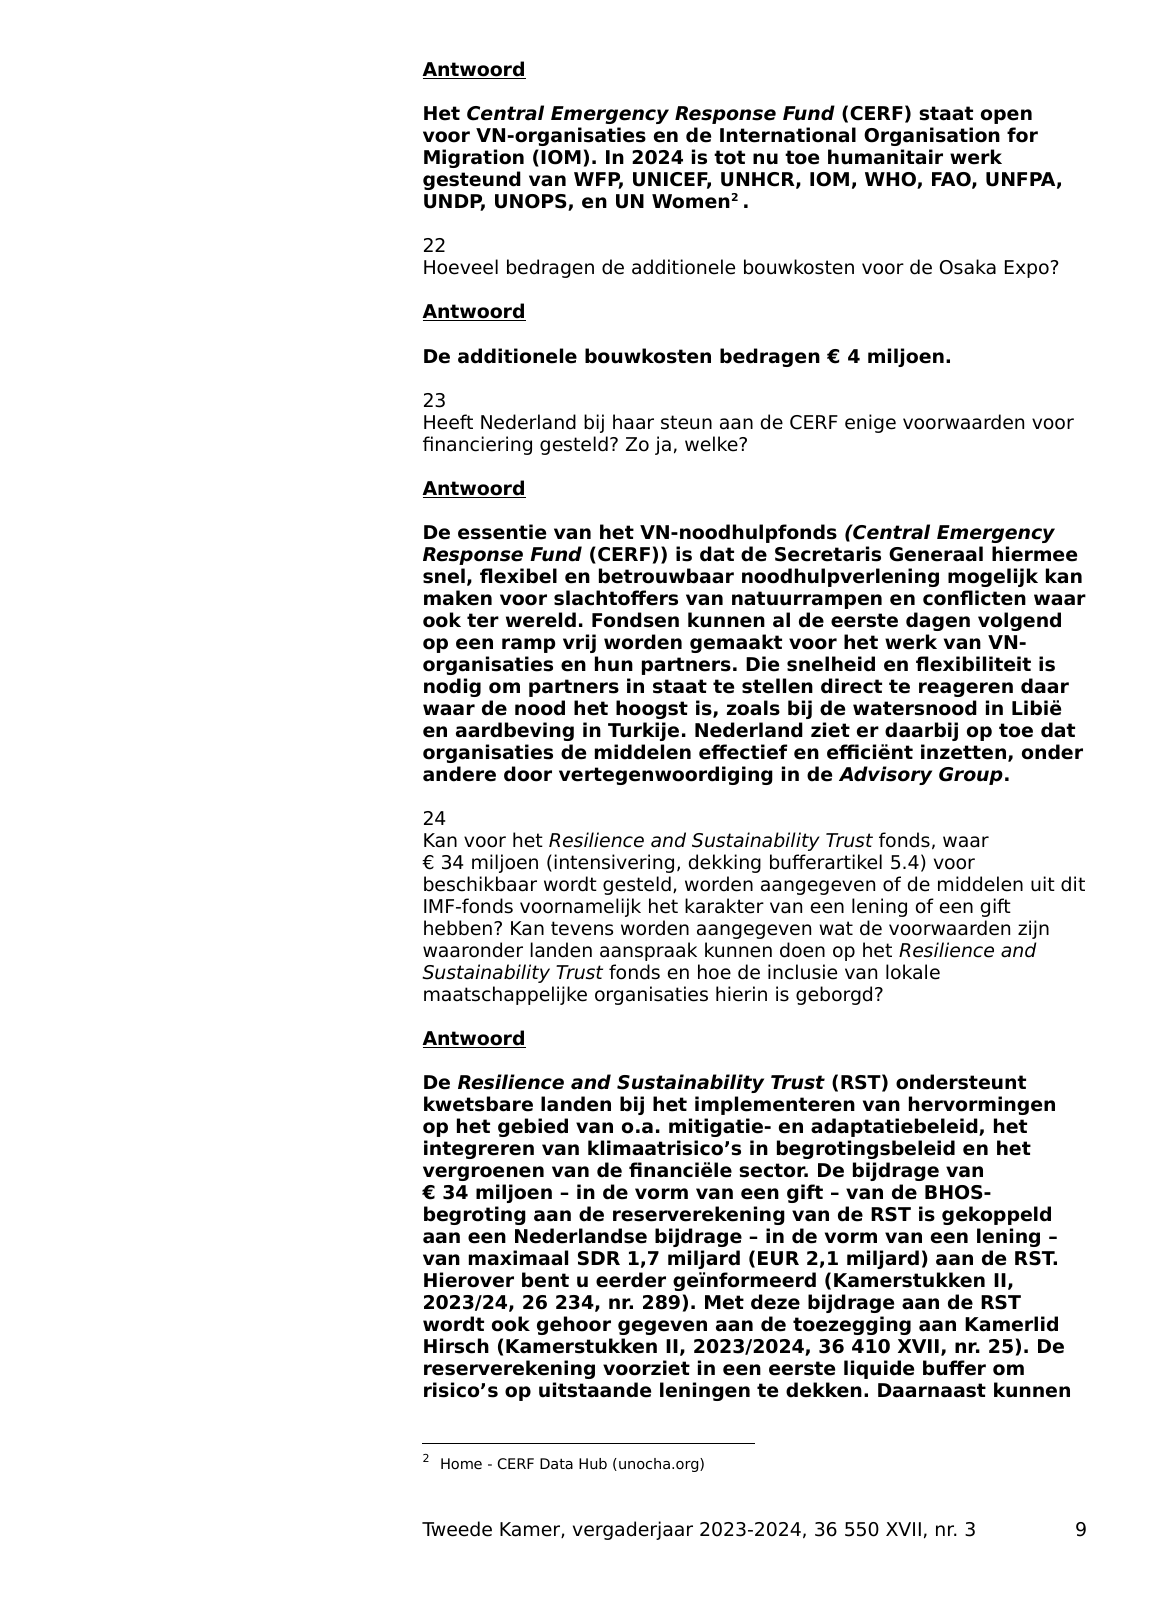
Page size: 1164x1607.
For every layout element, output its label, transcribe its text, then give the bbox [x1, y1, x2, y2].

text Het Central Emergency Response Fund (CERF) staat open voor VN-organisaties en de International Organisation for Migration (IOM). In 2024 is tot nu toe humanitair werk gesteund van WFP, UNICEF, UNHCR, IOM, WHO, FAO, UNFPA, UNDP, UNOPS, en UN Women. [422, 103, 1087, 213]
text De Resilience and Sustainability Trust (RST) ondersteunt kwetsbare landen bij het implementeren van hervormingen op het gebied van o.a. mitigatie- en adaptatiebeleid, het integreren van klimaatrisico’s in begrotingsbeleid en het vergroenen van de financiële sector. De bijdrage van € 34 miljoen – in de vorm van een gift – van de BHOS-begroting aan de reserverekening van de RST is gekoppeld aan een Nederlandse bijdrage – in de vorm van een lening – van maximaal SDR 1,7 miljard (EUR 2,1 miljard) aan de RST. Hierover bent u eerder geïnformeerd (Kamerstukken II, 2023/24, 26 234, nr. 289). Met deze bijdrage aan de RST wordt ook gehoor gegeven aan de toezegging aan Kamerlid Hirsch (Kamerstukken II, 2023/2024, 36 410 XVII, nr. 25). De reserverekening voorziet in een eerste liquide buffer om risico’s op uitstaande leningen te dekken. Daarnaast kunnen [422, 1072, 1087, 1402]
subtitle Antwoord [422, 301, 1087, 323]
subtitle Antwoord [422, 59, 1087, 81]
text De essentie van het VN-noodhulpfonds (Central Emergency Response Fund (CERF)) is dat de Secretaris Generaal hiermee snel, flexibel en betrouwbaar noodhulpverlening mogelijk kan maken voor slachtoffers van natuurrampen en conflicten waar ook ter wereld. Fondsen kunnen al de eerste dagen volgend op een ramp vrij worden gemaakt voor het werk van VN-organisaties en hun partners. Die snelheid en flexibiliteit is nodig om partners in staat te stellen direct te reageren daar waar de nood het hoogst is, zoals bij de watersnood in Libië en aardbeving in Turkije. Nederland ziet er daarbij op toe dat organisaties de middelen effectief en efficiënt inzetten, onder andere door vertegenwoordiging in de Advisory Group. [422, 522, 1087, 786]
text Home - CERF Data Hub (unocha.org) [422, 1452, 1087, 1474]
text 23 [422, 390, 1087, 412]
subtitle Antwoord [422, 478, 1087, 500]
text Heeft Nederland bij haar steun aan de CERF enige voorwaarden voor financiering gesteld? Zo ja, welke? [422, 412, 1087, 456]
text De additionele bouwkosten bedragen € 4 miljoen. [422, 346, 1087, 368]
text 24 [422, 808, 1087, 830]
text Hoeveel bedragen de additionele bouwkosten voor de Osaka Expo? [422, 257, 1087, 279]
text 22 [422, 235, 1087, 257]
text Kan voor het Resilience and Sustainability Trust fonds, waar € 34 miljoen (intensivering, dekking bufferartikel 5.4) voor beschikbaar wordt gesteld, worden aangegeven of de middelen uit dit IMF-fonds voornamelijk het karakter van een lening of een gift hebben? Kan tevens worden aangegeven wat de voorwaarden zijn waaronder landen aanspraak kunnen doen op het Resilience and Sustainability Trust fonds en hoe de inclusie van lokale maatschappelijke organisaties hierin is geborgd? [422, 830, 1087, 1006]
subtitle Antwoord [422, 1028, 1087, 1050]
